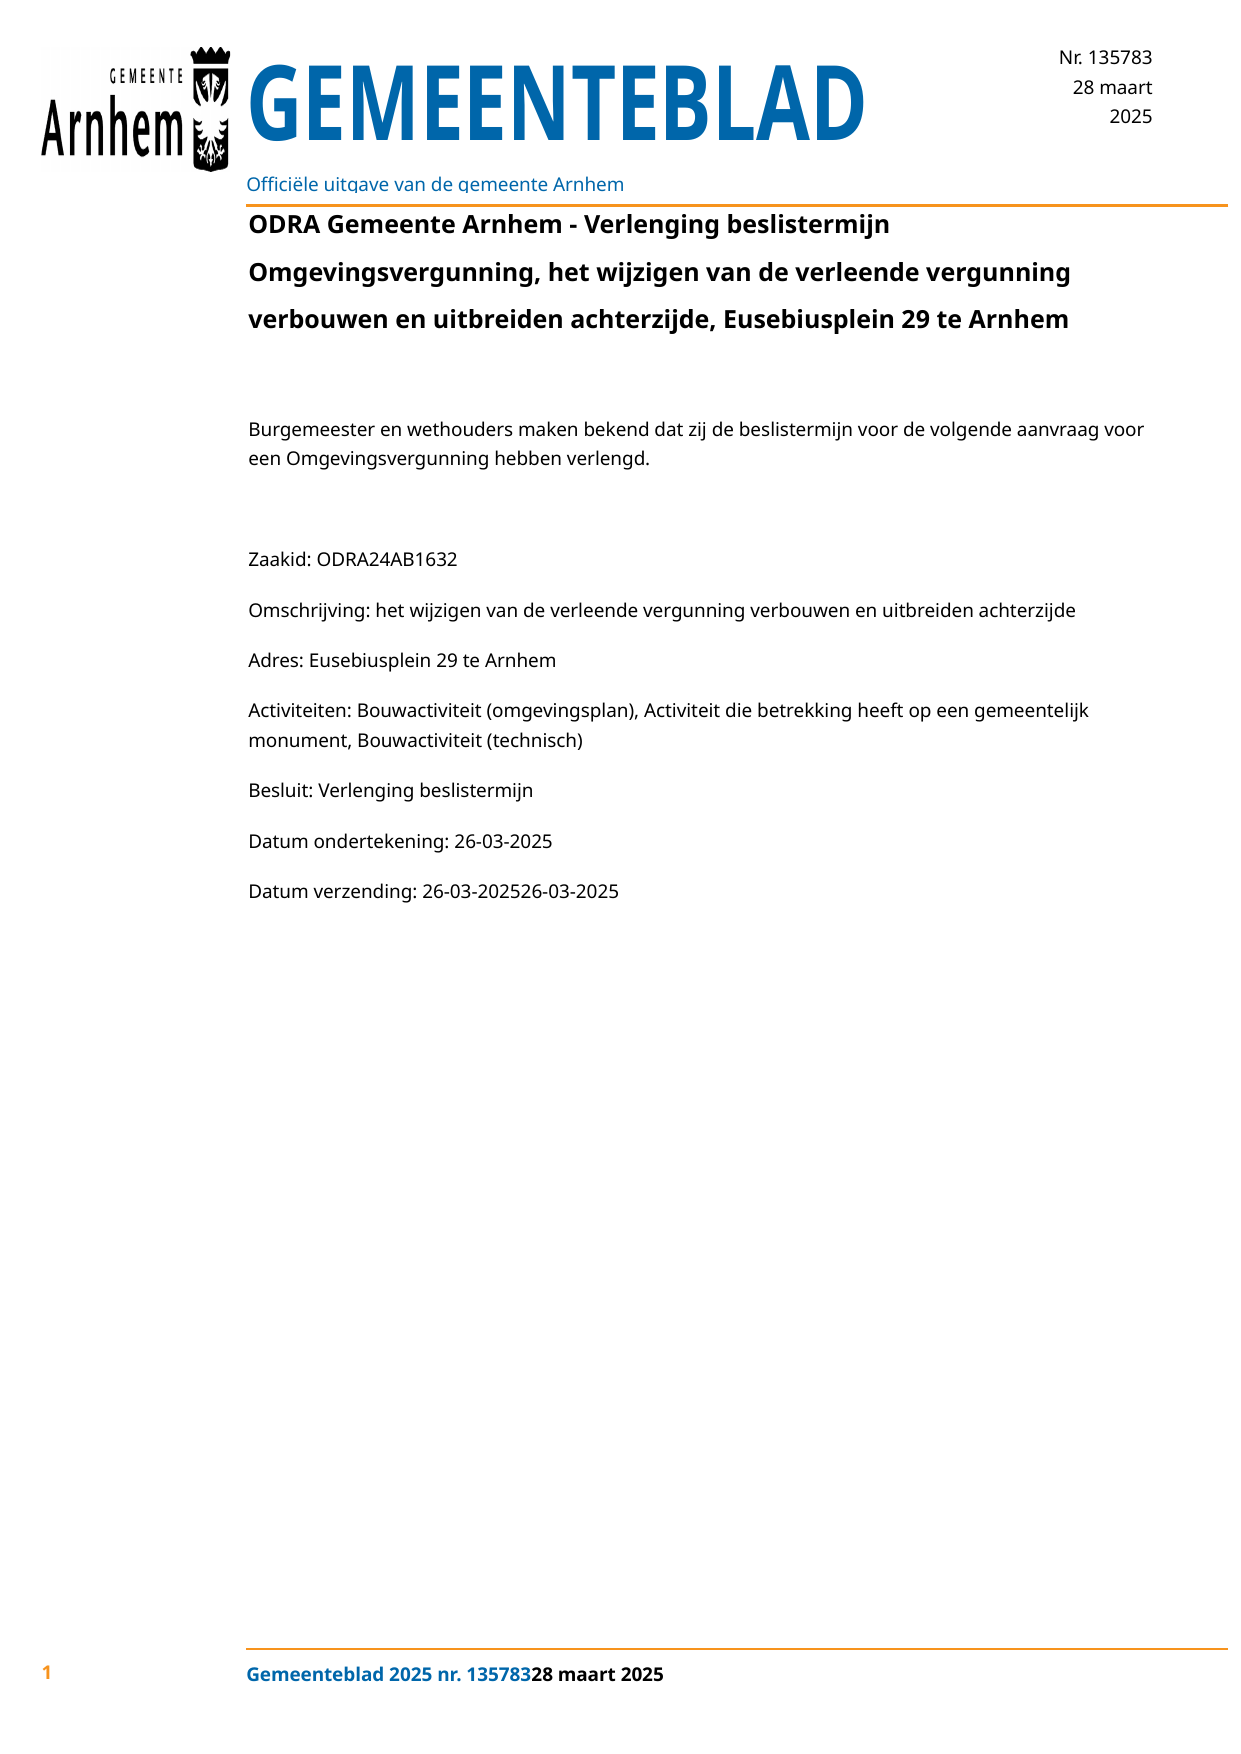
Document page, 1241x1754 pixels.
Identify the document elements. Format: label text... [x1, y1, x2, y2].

text Activiteiten: Bouwactiviteit (omgevingsplan), Activiteit die betrekking heeft op een gemeentelijk monument, Bouwactiviteit (technisch) [248, 698, 1152, 753]
text ODRA Gemeente Arnhem - Verlenging beslistermijn Omgevingsvergunning, het wijzigen van de verleende vergunning verbouwen en uitbreiden achterzijde, Eusebiusplein 29 te Arnhem [248, 207, 1152, 336]
text Zaakid: ODRA24AB1632 [248, 546, 1152, 572]
text Omschrijving: het wijzigen van de verleende vergunning verbouwen en uitbreiden achterzijde [248, 597, 1152, 622]
text Datum verzending: 26-03-202526-03-2025 [248, 878, 1152, 904]
text Adres: Eusebiusplein 29 te Arnhem [248, 647, 1152, 673]
text Besluit: Verlenging beslistermijn [248, 778, 1152, 803]
picture [41, 47, 231, 172]
text Datum ondertekening: 26-03-2025 [248, 828, 1152, 854]
text Burgemeester en wethouders maken bekend dat zij de beslistermijn voor de volgende aanvraag voor een Omgevingsvergunning hebben verlengd. [248, 416, 1152, 471]
